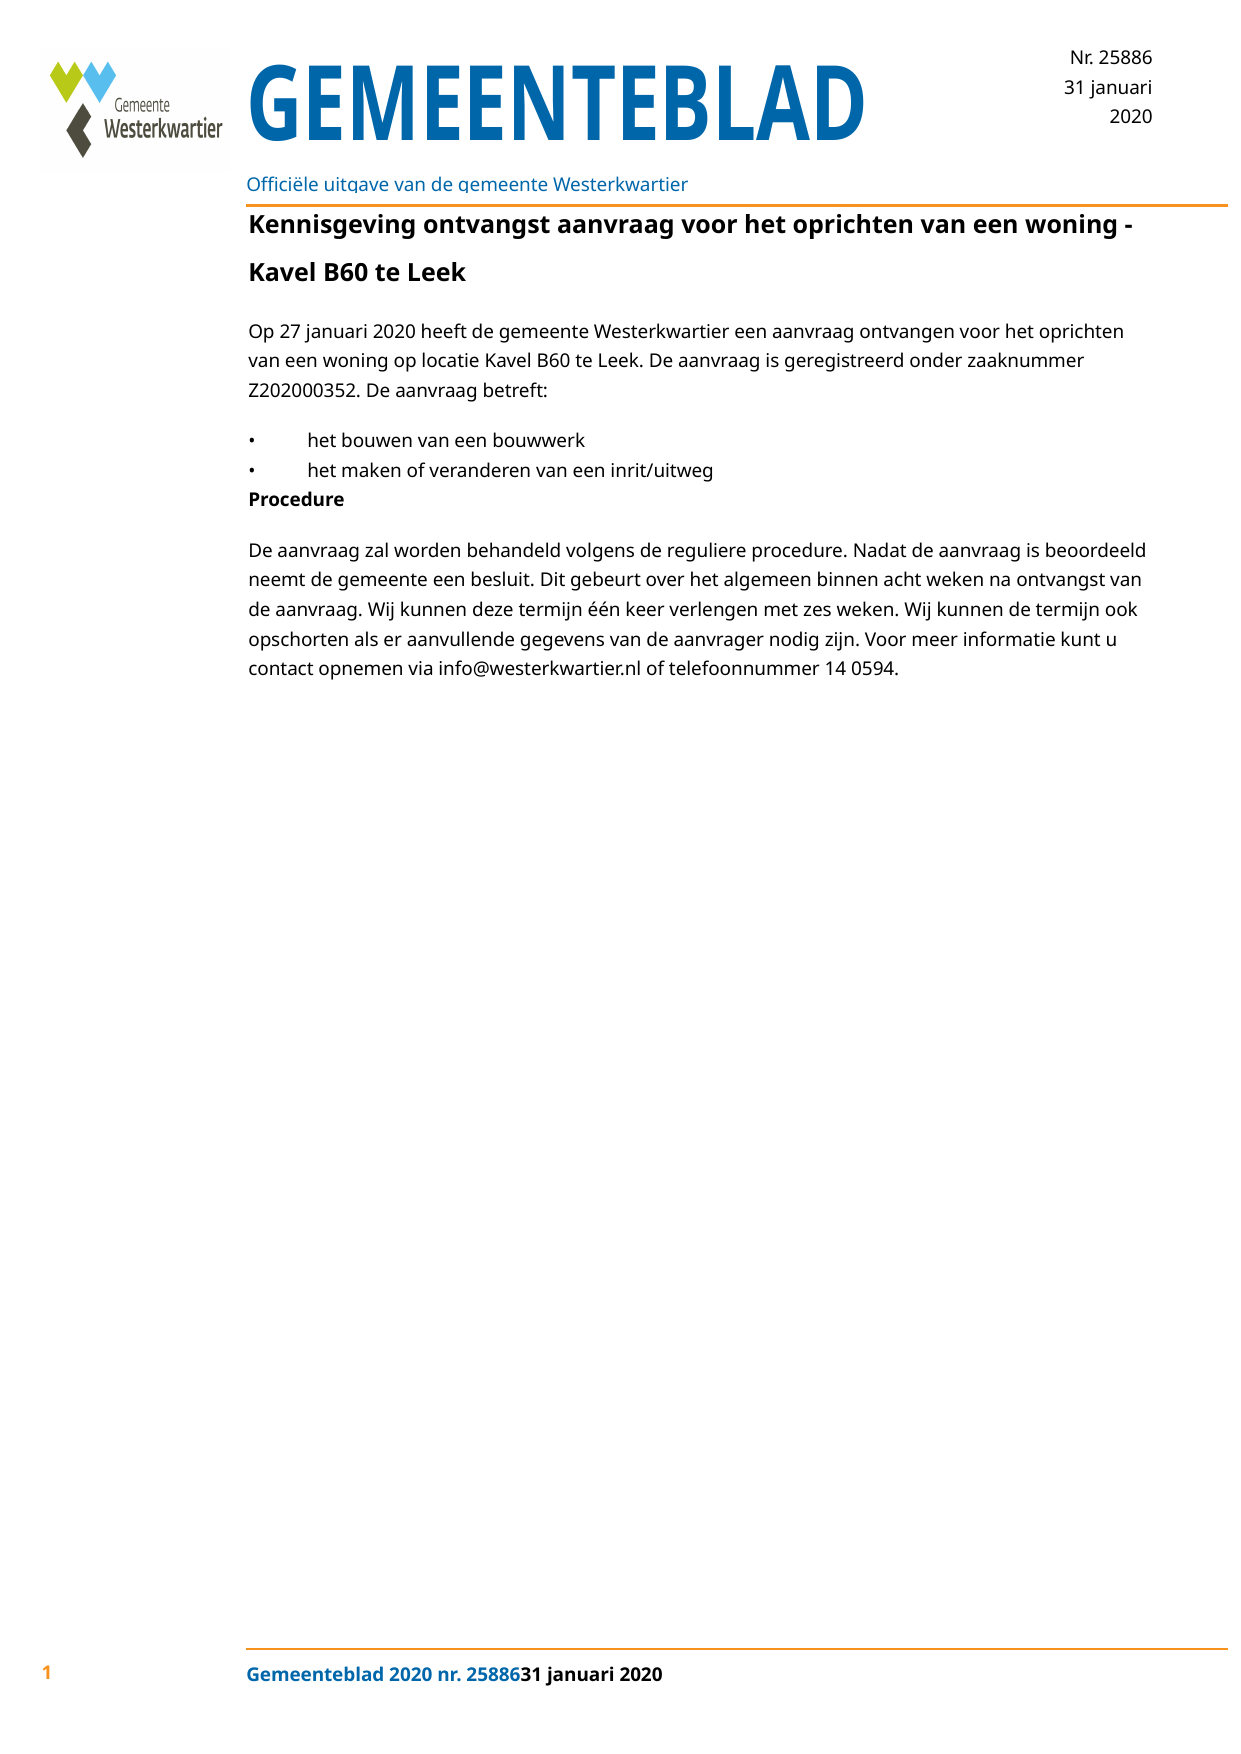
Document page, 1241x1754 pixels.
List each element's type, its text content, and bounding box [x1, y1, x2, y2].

picture [41, 47, 231, 172]
text Kennisgeving ontvangst aanvraag voor het oprichten van een woning - Kavel B60 te Leek [248, 207, 1152, 288]
text Procedure [248, 487, 1152, 512]
text De aanvraag zal worden behandeld volgens de reguliere procedure. Nadat de aanvraag is beoordeeld neemt de gemeente een besluit. Dit gebeurt over het algemeen binnen acht weken na ontvangst van de aanvraag. Wij kunnen deze termijn één keer verlengen met zes weken. Wij kunnen de termijn ook opschorten als er aanvullende gegevens van de aanvrager nodig zijn. Voor meer informatie kunt u contact opnemen via info@westerkwartier.nl of telefoonnummer 14 0594. [248, 537, 1152, 681]
list het bouwen van een bouwwerk [248, 427, 1152, 453]
text Op 27 januari 2020 heeft de gemeente Westerkwartier een aanvraag ontvangen voor het oprichten van een woning op locatie Kavel B60 te Leek. De aanvraag is geregistreerd onder zaaknummer Z202000352. De aanvraag betreft: [248, 318, 1152, 403]
list het maken of veranderen van een inrit/uitweg [248, 457, 1152, 483]
